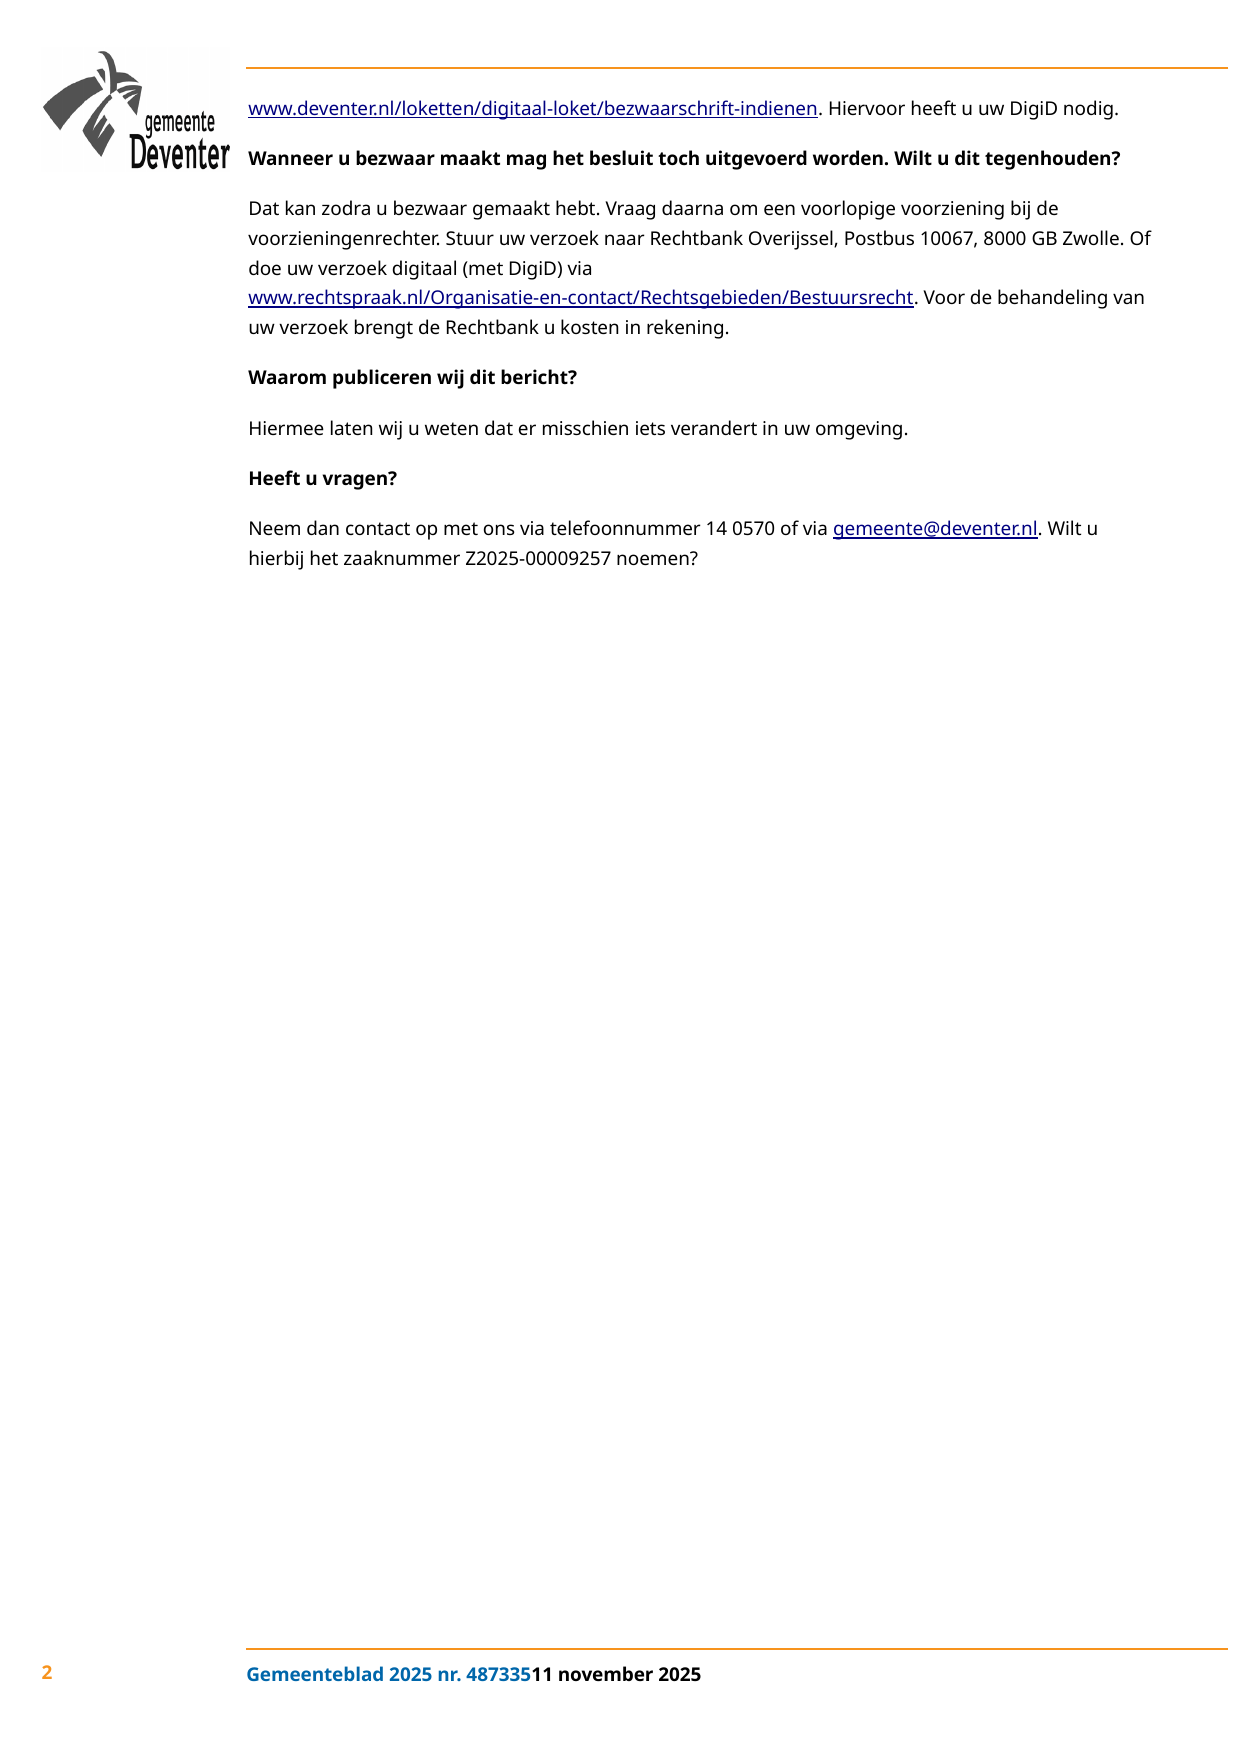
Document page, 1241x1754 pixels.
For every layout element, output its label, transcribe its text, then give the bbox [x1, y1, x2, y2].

text Wanneer u bezwaar maakt mag het besluit toch uitgevoerd worden. Wilt u dit tegenhouden? [248, 145, 1152, 171]
text Neem dan contact op met ons via telefoonnummer 14 0570 of via gemeente@deventer.nl. Wilt u hierbij het zaaknummer Z2025-00009257 noemen? [248, 516, 1152, 571]
text Dat kan zodra u bezwaar gemaakt hebt. Vraag daarna om een voorlopige voorziening bij de voorzieningenrechter. Stuur uw verzoek naar Rechtbank Overijssel, Postbus 10067, 8000 GB Zwolle. Of doe uw verzoek digitaal (met DigiD) via www.rechtspraak.nl/Organisatie-en-contact/Rechtsgebieden/Bestuursrecht. Voor de behandeling van uw verzoek brengt de Rechtbank u kosten in rekening. [248, 196, 1152, 340]
text www.deventer.nl/loketten/digitaal-loket/bezwaarschrift-indienen. Hiervoor heeft u uw DigiD nodig. [248, 95, 1152, 121]
text Heeft u vragen? [248, 465, 1152, 491]
picture [41, 47, 231, 172]
text Hiermee laten wij u weten dat er misschien iets verandert in uw omgeving. [248, 415, 1152, 441]
text Waarom publiceren wij dit bericht? [248, 364, 1152, 390]
